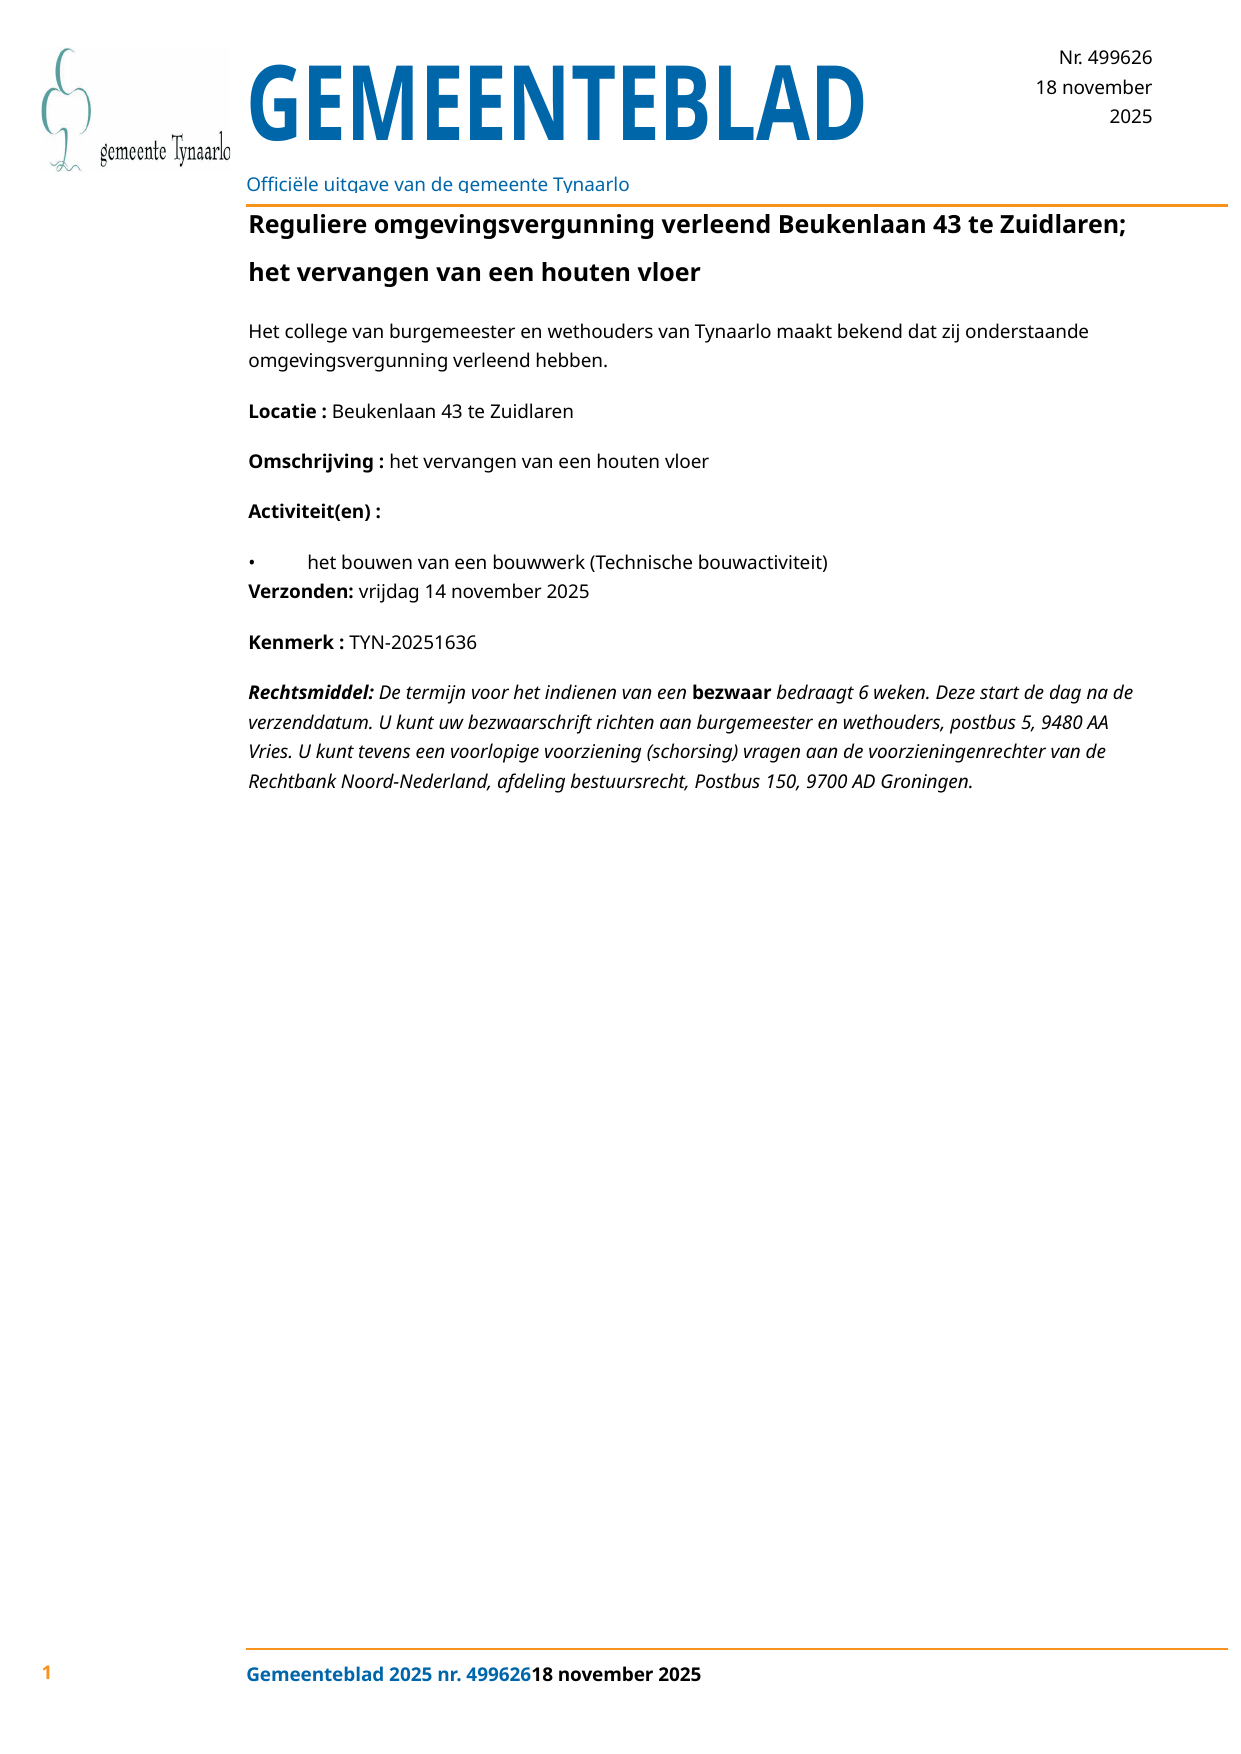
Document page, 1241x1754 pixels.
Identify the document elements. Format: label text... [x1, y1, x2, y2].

text Activiteit(en) : [248, 499, 1152, 524]
text Het college van burgemeester en wethouders van Tynaarlo maakt bekend dat zij onderstaande omgevingsvergunning verleend hebben. [248, 318, 1152, 373]
list het bouwen van een bouwwerk (Technische bouwactiviteit) [248, 549, 1152, 575]
text Rechtsmiddel: De termijn voor het indienen van een bezwaar bedraagt 6 weken. Deze start de dag na de verzenddatum. U kunt uw bezwaarschrift richten aan burgemeester en wethouders, postbus 5, 9480 AA Vries. U kunt tevens een voorlopige voorziening (schorsing) vragen aan de voorzieningenrechter van de Rechtbank Noord-Nederland, afdeling bestuursrecht, Postbus 150, 9700 AD Groningen. [248, 679, 1152, 794]
text Kenmerk : TYN-20251636 [248, 629, 1152, 655]
text Omschrijving : het vervangen van een houten vloer [248, 448, 1152, 474]
picture [41, 47, 231, 172]
text Reguliere omgevingsvergunning verleend Beukenlaan 43 te Zuidlaren; het vervangen van een houten vloer [248, 207, 1152, 288]
text Verzonden: vrijdag 14 november 2025 [248, 579, 1152, 604]
text Locatie : Beukenlaan 43 te Zuidlaren [248, 398, 1152, 424]
